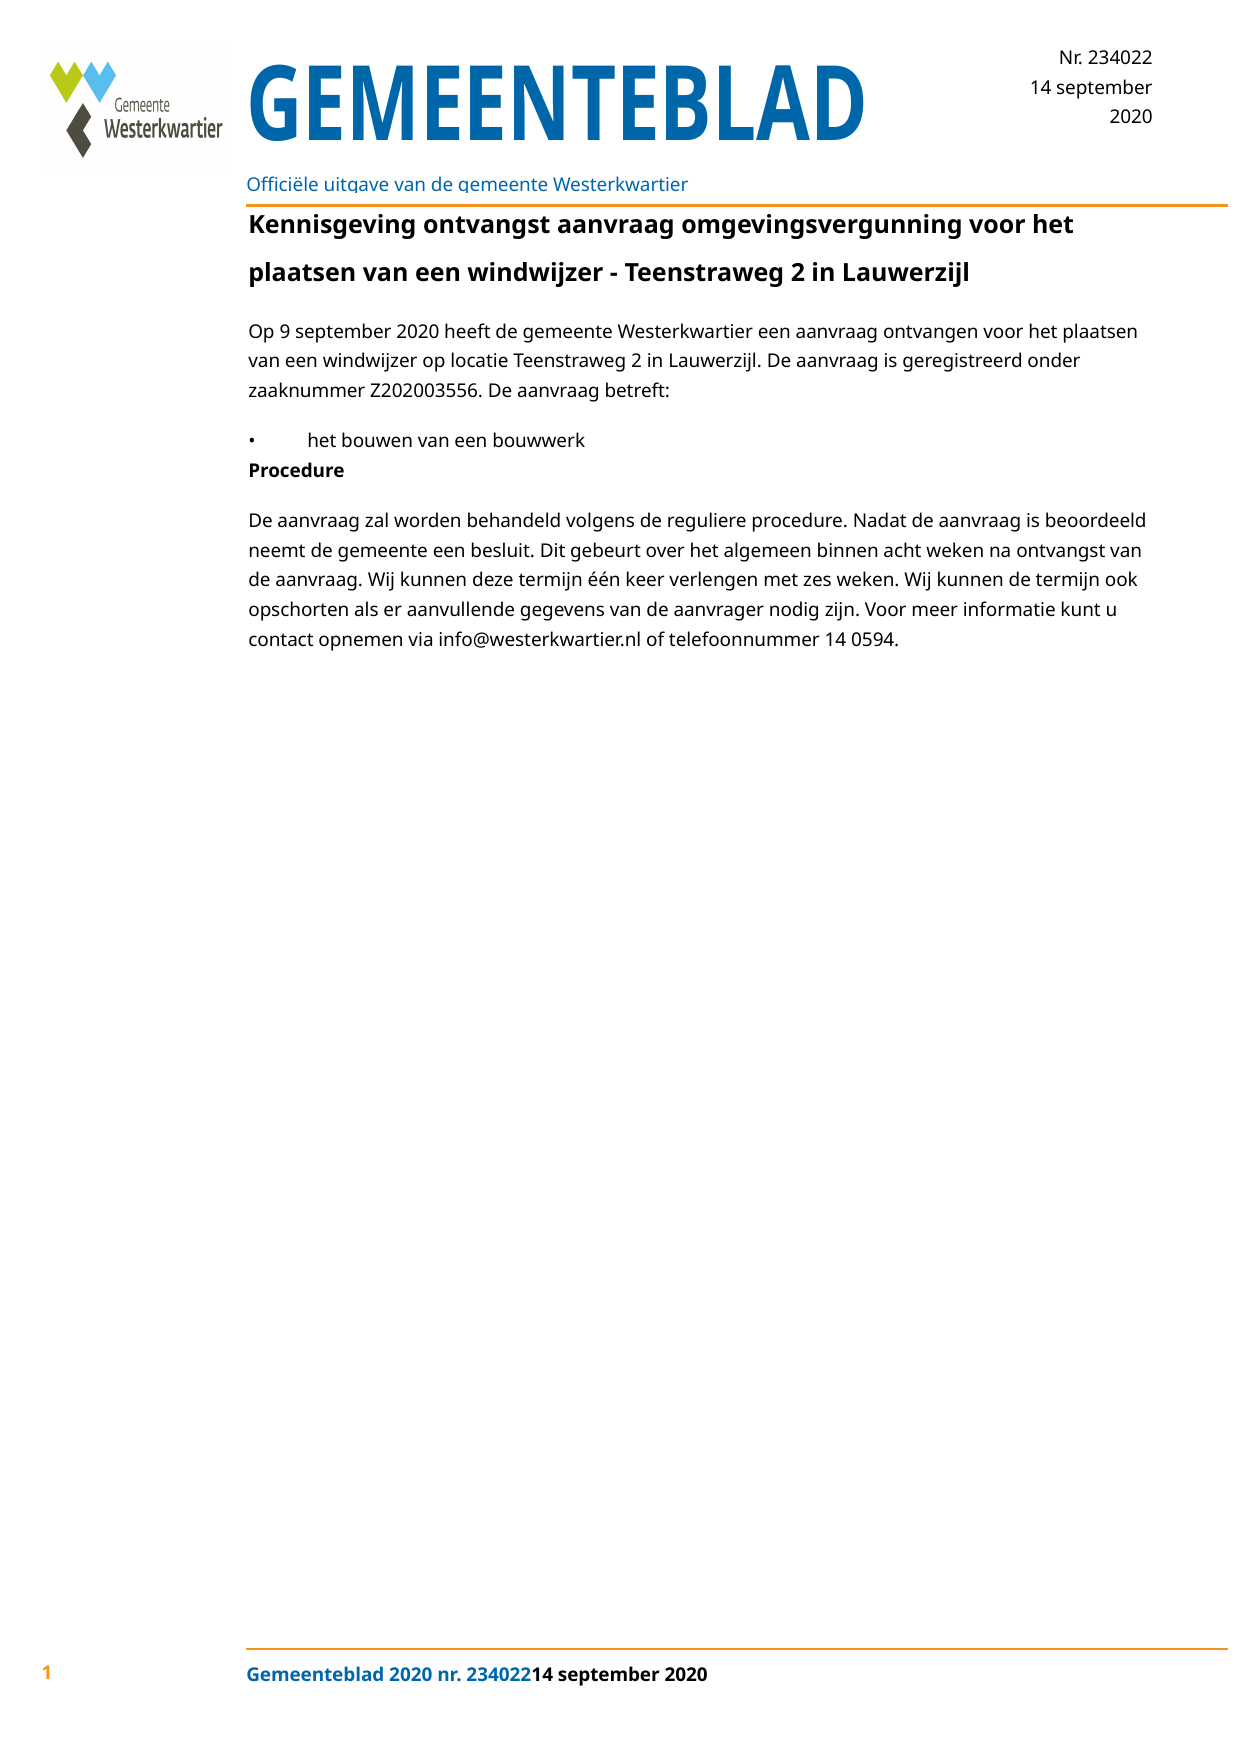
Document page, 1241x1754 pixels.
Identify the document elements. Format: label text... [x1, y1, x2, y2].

picture [41, 47, 231, 172]
text Kennisgeving ontvangst aanvraag omgevingsvergunning voor het plaatsen van een windwijzer - Teenstraweg 2 in Lauwerzijl [248, 207, 1152, 288]
text Procedure [248, 457, 1152, 483]
list het bouwen van een bouwwerk [248, 427, 1152, 453]
text De aanvraag zal worden behandeld volgens de reguliere procedure. Nadat de aanvraag is beoordeeld neemt de gemeente een besluit. Dit gebeurt over het algemeen binnen acht weken na ontvangst van de aanvraag. Wij kunnen deze termijn één keer verlengen met zes weken. Wij kunnen de termijn ook opschorten als er aanvullende gegevens van de aanvrager nodig zijn. Voor meer informatie kunt u contact opnemen via info@westerkwartier.nl of telefoonnummer 14 0594. [248, 507, 1152, 652]
text Op 9 september 2020 heeft de gemeente Westerkwartier een aanvraag ontvangen voor het plaatsen van een windwijzer op locatie Teenstraweg 2 in Lauwerzijl. De aanvraag is geregistreerd onder zaaknummer Z202003556. De aanvraag betreft: [248, 318, 1152, 403]
